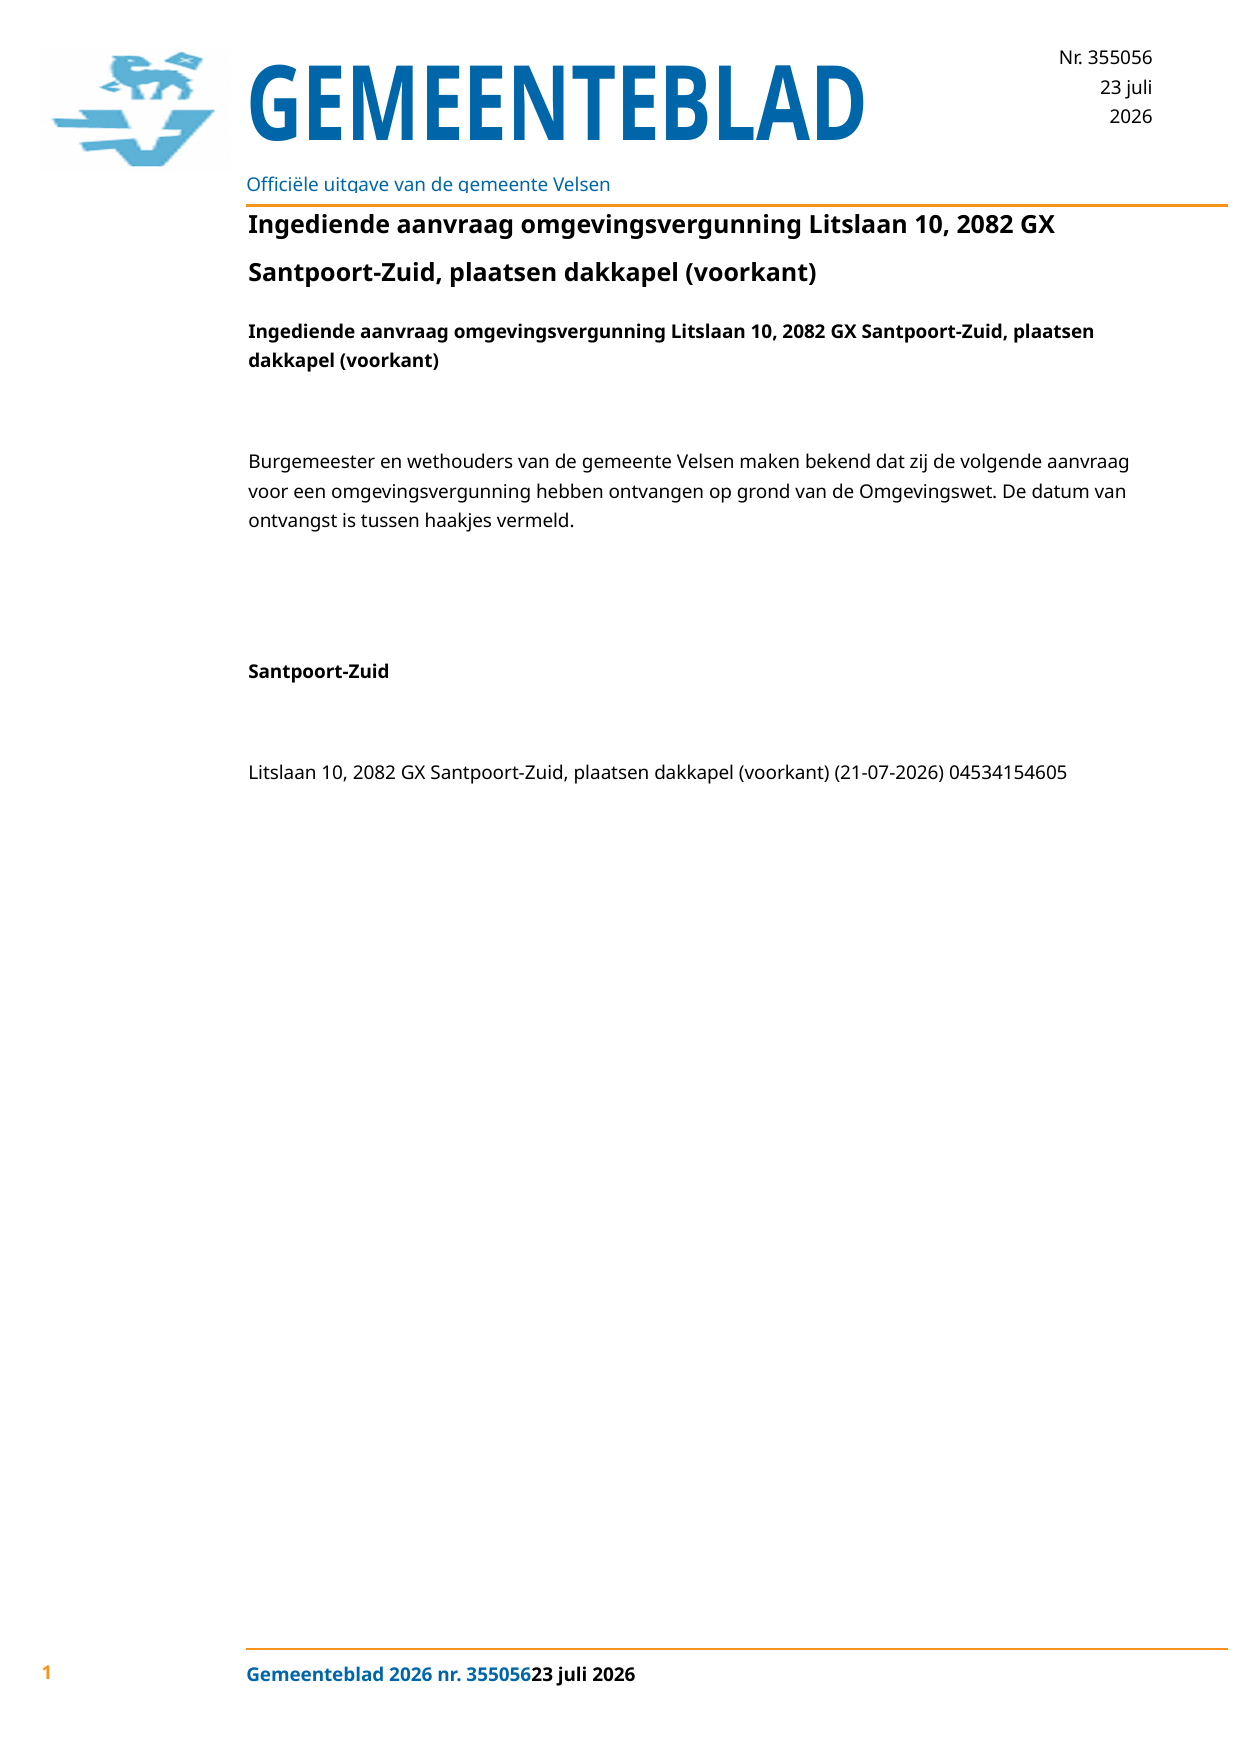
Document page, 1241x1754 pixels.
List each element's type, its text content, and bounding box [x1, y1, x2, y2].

text Ingediende aanvraag omgevingsvergunning Litslaan 10, 2082 GX Santpoort-Zuid, plaatsen dakkapel (voorkant) [248, 318, 1152, 373]
text Litslaan 10, 2082 GX Santpoort-Zuid, plaatsen dakkapel (voorkant) (21-07-2026) 04534154605 [248, 759, 1152, 785]
text Santpoort-Zuid [248, 659, 1152, 684]
text Burgemeester en wethouders van de gemeente Velsen maken bekend dat zij de volgende aanvraag voor een omgevingsvergunning hebben ontvangen op grond van de Omgevingswet. De datum van ontvangst is tussen haakjes vermeld. [248, 448, 1152, 533]
picture [41, 47, 231, 172]
text Ingediende aanvraag omgevingsvergunning Litslaan 10, 2082 GX Santpoort-Zuid, plaatsen dakkapel (voorkant) [248, 207, 1152, 288]
